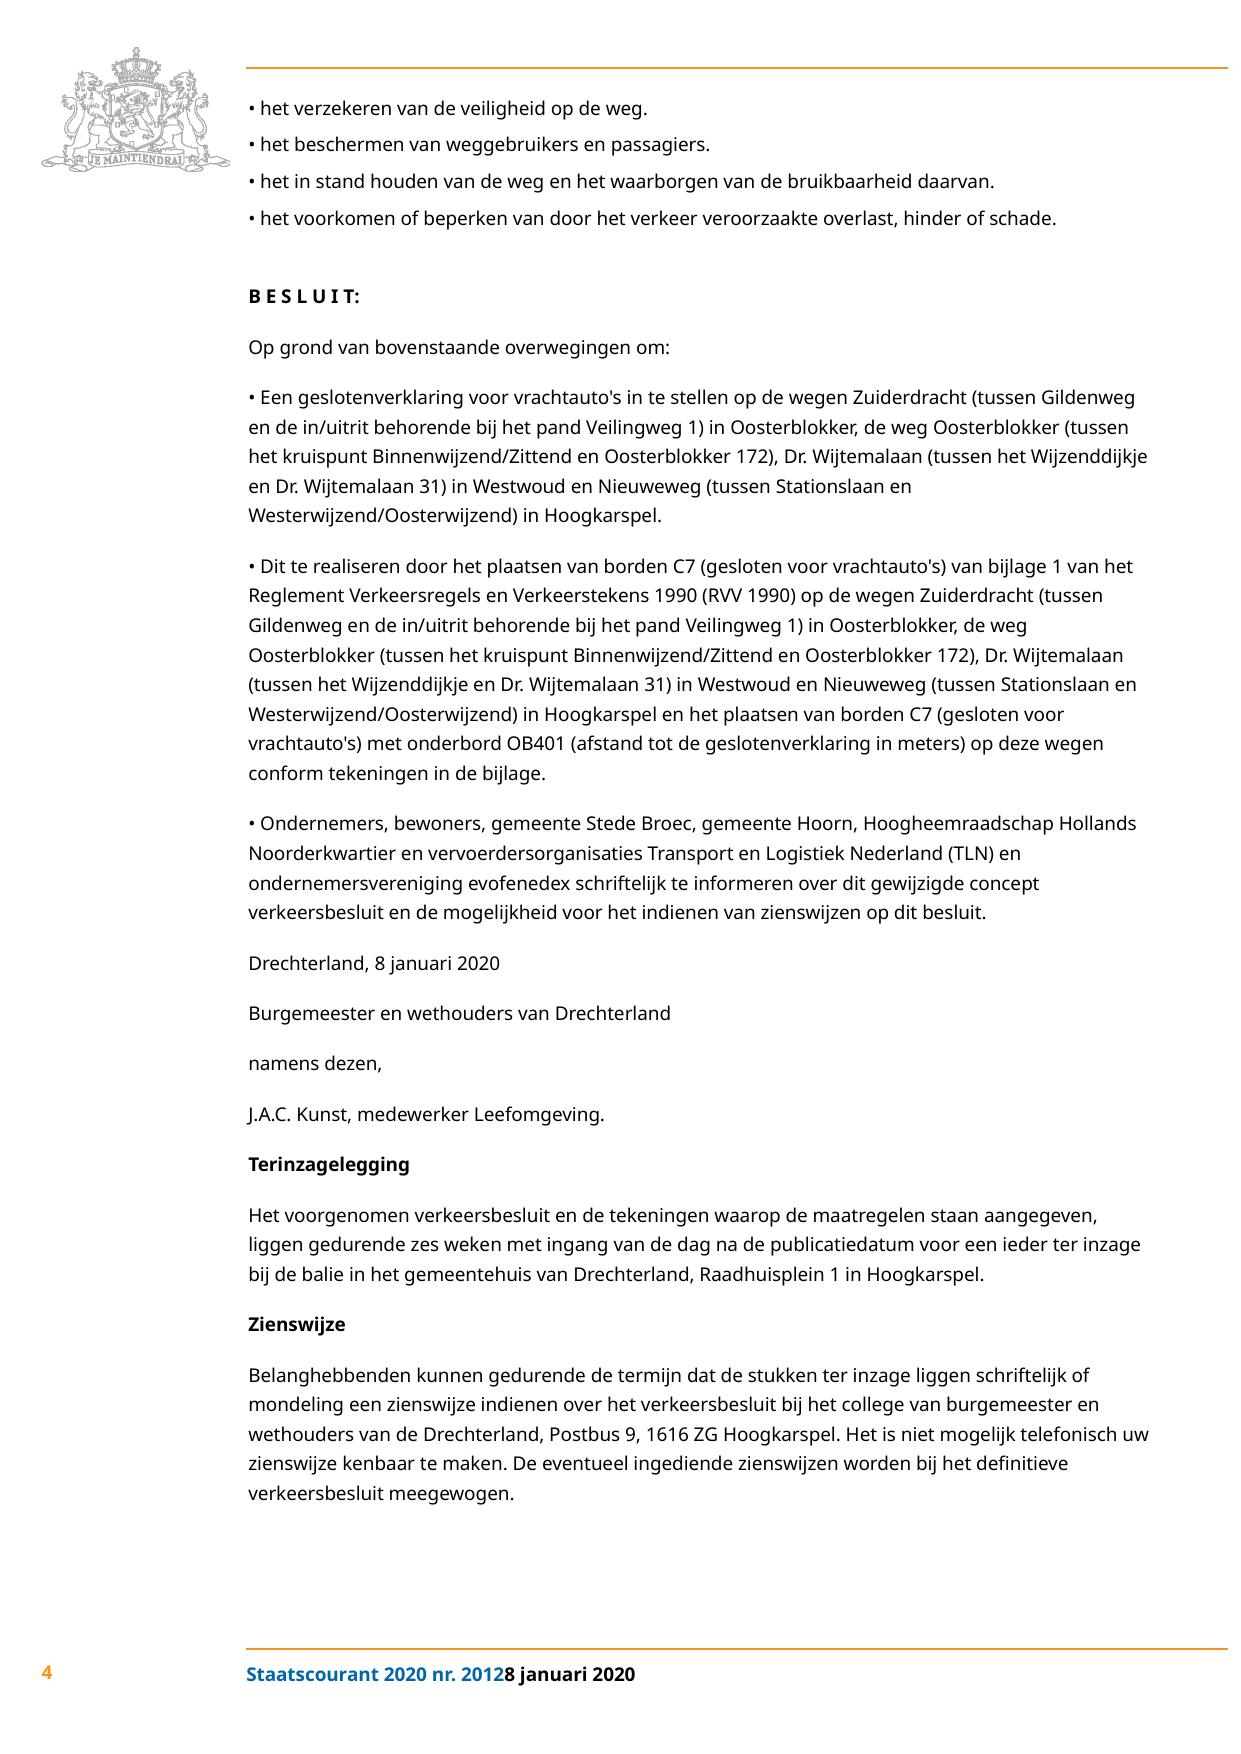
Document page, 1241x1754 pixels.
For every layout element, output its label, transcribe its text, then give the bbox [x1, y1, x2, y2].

text • het in stand houden van de weg en het waarborgen van de bruikbaarheid daarvan. [248, 168, 1152, 194]
text • het verzekeren van de veiligheid op de weg. [248, 95, 1152, 121]
text Het voorgenomen verkeersbesluit en de tekeningen waarop de maatregelen staan aangegeven, liggen gedurende zes weken met ingang van de dag na de publicatiedatum voor een ieder ter inzage bij de balie in het gemeentehuis van Drechterland, Raadhuisplein 1 in Hoogkarspel. [248, 1202, 1152, 1287]
text Zienswijze [248, 1311, 1152, 1337]
text • Dit te realiseren door het plaatsen van borden C7 (gesloten voor vrachtauto's) van bijlage 1 van het Reglement Verkeersregels en Verkeerstekens 1990 (RVV 1990) op de wegen Zuiderdracht (tussen Gildenweg en de in/uitrit behorende bij het pand Veilingweg 1) in Oosterblokker, de weg Oosterblokker (tussen het kruispunt Binnenwijzend/Zittend en Oosterblokker 172), Dr. Wijtemalaan (tussen het Wijzenddijkje en Dr. Wijtemalaan 31) in Westwoud en Nieuweweg (tussen Stationslaan en Westerwijzend/Oosterwijzend) in Hoogkarspel en het plaatsen van borden C7 (gesloten voor vrachtauto's) met onderbord OB401 (afstand tot de geslotenverklaring in meters) op deze wegen conform tekeningen in de bijlage. [248, 553, 1152, 786]
text Terinzagelegging [248, 1151, 1152, 1177]
text • het voorkomen of beperken van door het verkeer veroorzaakte overlast, hinder of schade. [248, 205, 1152, 231]
text Drechterland, 8 januari 2020 [248, 950, 1152, 975]
text namens dezen, [248, 1051, 1152, 1076]
text • Een geslotenverklaring voor vrachtauto's in te stellen op de wegen Zuiderdracht (tussen Gildenweg en de in/uitrit behorende bij het pand Veilingweg 1) in Oosterblokker, de weg Oosterblokker (tussen het kruispunt Binnenwijzend/Zittend en Oosterblokker 172), Dr. Wijtemalaan (tussen het Wijzenddijkje en Dr. Wijtemalaan 31) in Westwoud en Nieuweweg (tussen Stationslaan en Westerwijzend/Oosterwijzend) in Hoogkarspel. [248, 384, 1152, 528]
text • Ondernemers, bewoners, gemeente Stede Broec, gemeente Hoorn, Hoogheemraadschap Hollands Noorderkwartier en vervoerdersorganisaties Transport en Logistiek Nederland (TLN) en ondernemersvereniging evofenedex schriftelijk te informeren over dit gewijzigde concept verkeersbesluit en de mogelijkheid voor het indienen van zienswijzen op dit besluit. [248, 811, 1152, 925]
text Burgemeester en wethouders van Drechterland [248, 1000, 1152, 1026]
text • het beschermen van weggebruikers en passagiers. [248, 131, 1152, 157]
text Belanghebbenden kunnen gedurende de termijn dat de stukken ter inzage liggen schriftelijk of mondeling een zienswijze indienen over het verkeersbesluit bij het college van burgemeester en wethouders van de Drechterland, Postbus 9, 1616 ZG Hoogkarspel. Het is niet mogelijk telefonisch uw zienswijze kenbaar te maken. De eventueel ingediende zienswijzen worden bij het definitieve verkeersbesluit meegewogen. [248, 1362, 1152, 1506]
text J.A.C. Kunst, medewerker Leefomgeving. [248, 1101, 1152, 1127]
picture [41, 47, 231, 172]
text B E S L U I T: [248, 283, 1152, 309]
text Op grond van bovenstaande overwegingen om: [248, 334, 1152, 359]
